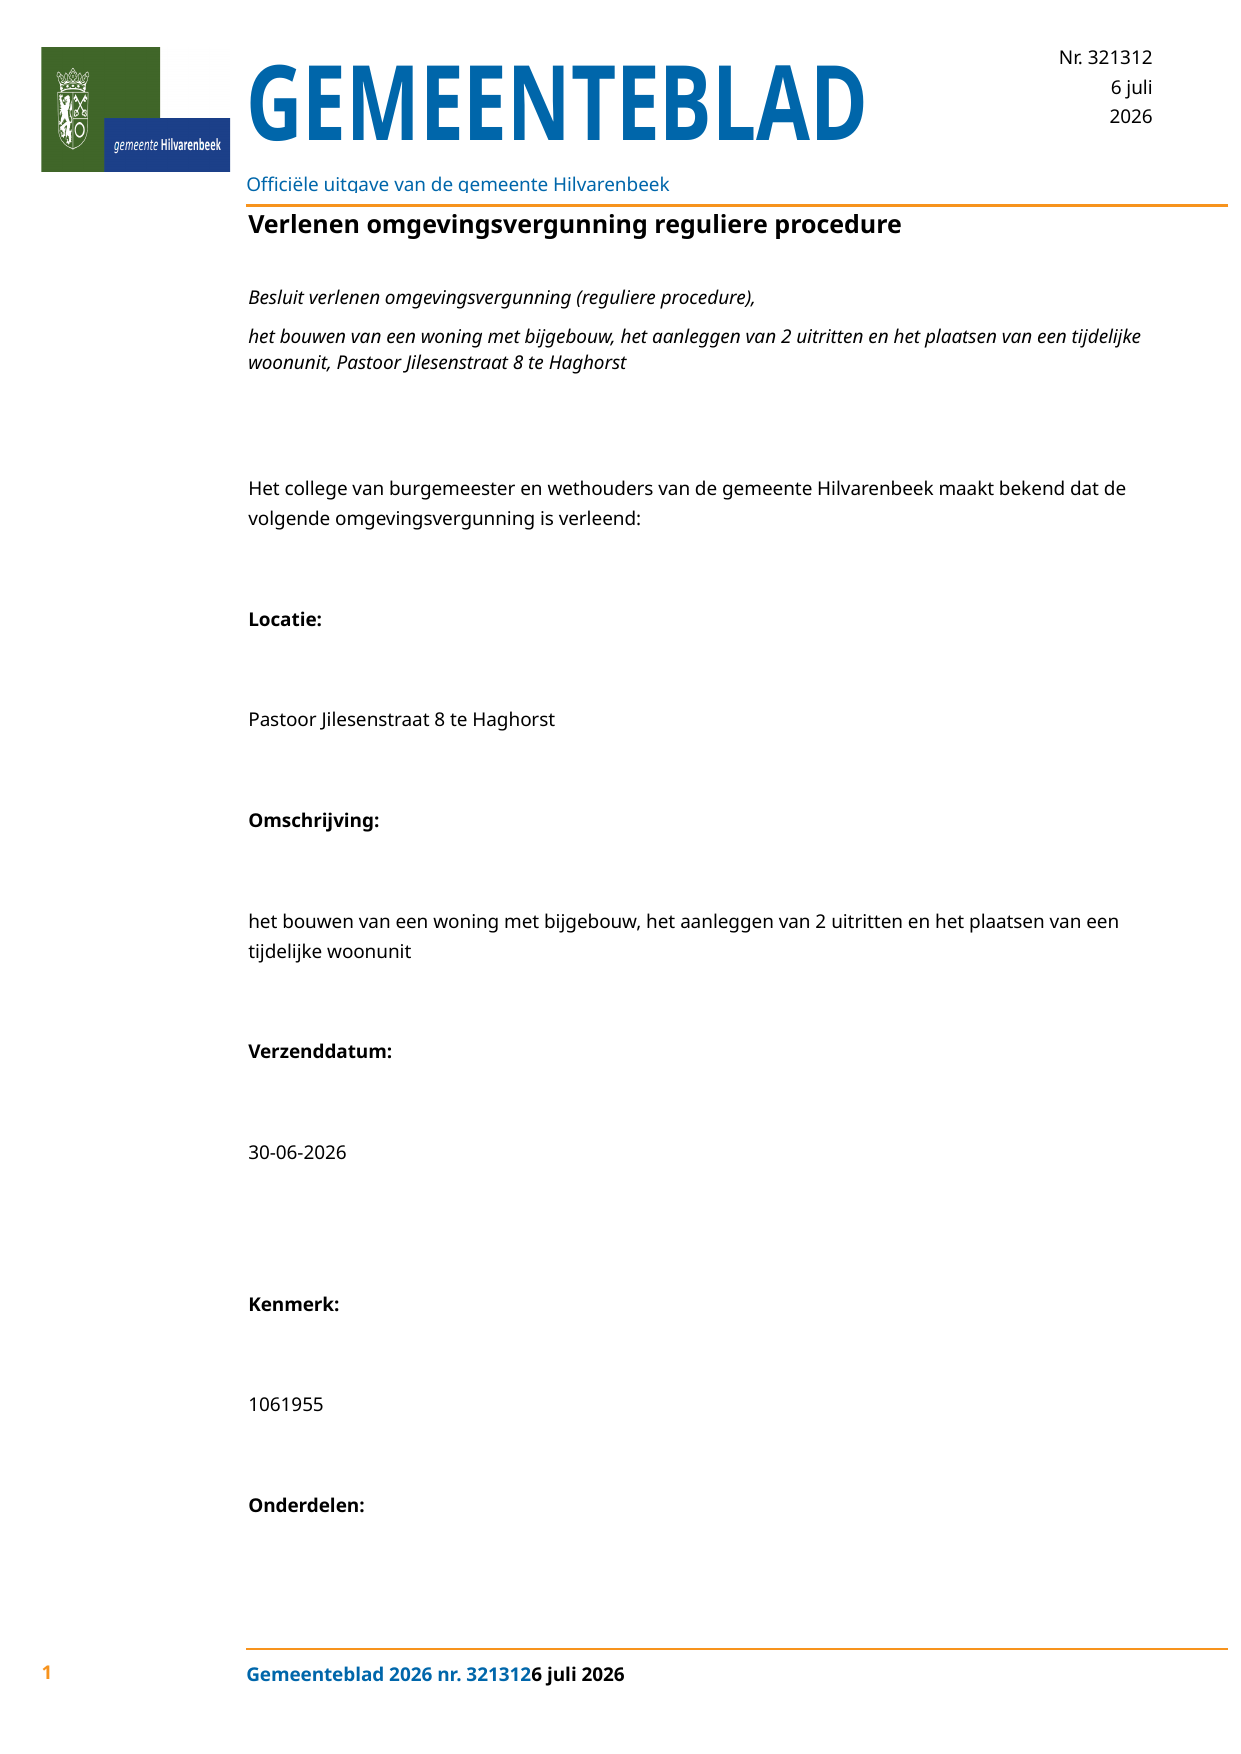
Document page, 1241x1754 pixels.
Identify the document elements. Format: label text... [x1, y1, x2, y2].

text het bouwen van een woning met bijgebouw, het aanleggen van 2 uitritten en het plaatsen van een tijdelijke woonunit [248, 908, 1152, 964]
text Verzenddatum: [248, 1039, 1152, 1064]
text Onderdelen: [248, 1492, 1152, 1518]
text Verlenen omgevingsvergunning reguliere procedure [248, 207, 1152, 241]
text 1061955 [248, 1392, 1152, 1417]
text Kenmerk: [248, 1291, 1152, 1317]
picture [41, 47, 231, 172]
text Pastoor Jilesenstraat 8 te Haghorst [248, 707, 1152, 732]
text Locatie: [248, 606, 1152, 632]
text Omschrijving: [248, 807, 1152, 833]
text Het college van burgemeester en wethouders van de gemeente Hilvarenbeek maakt bekend dat de volgende omgevingsvergunning is verleend: [248, 475, 1152, 531]
text 30-06-2026 [248, 1139, 1152, 1165]
text het bouwen van een woning met bijgebouw, het aanleggen van 2 uitritten en het plaatsen van een tijdelijke woonunit, Pastoor Jilesenstraat 8 te Haghorst [248, 323, 1152, 374]
text Besluit verlenen omgevingsvergunning (reguliere procedure), [248, 284, 1152, 309]
